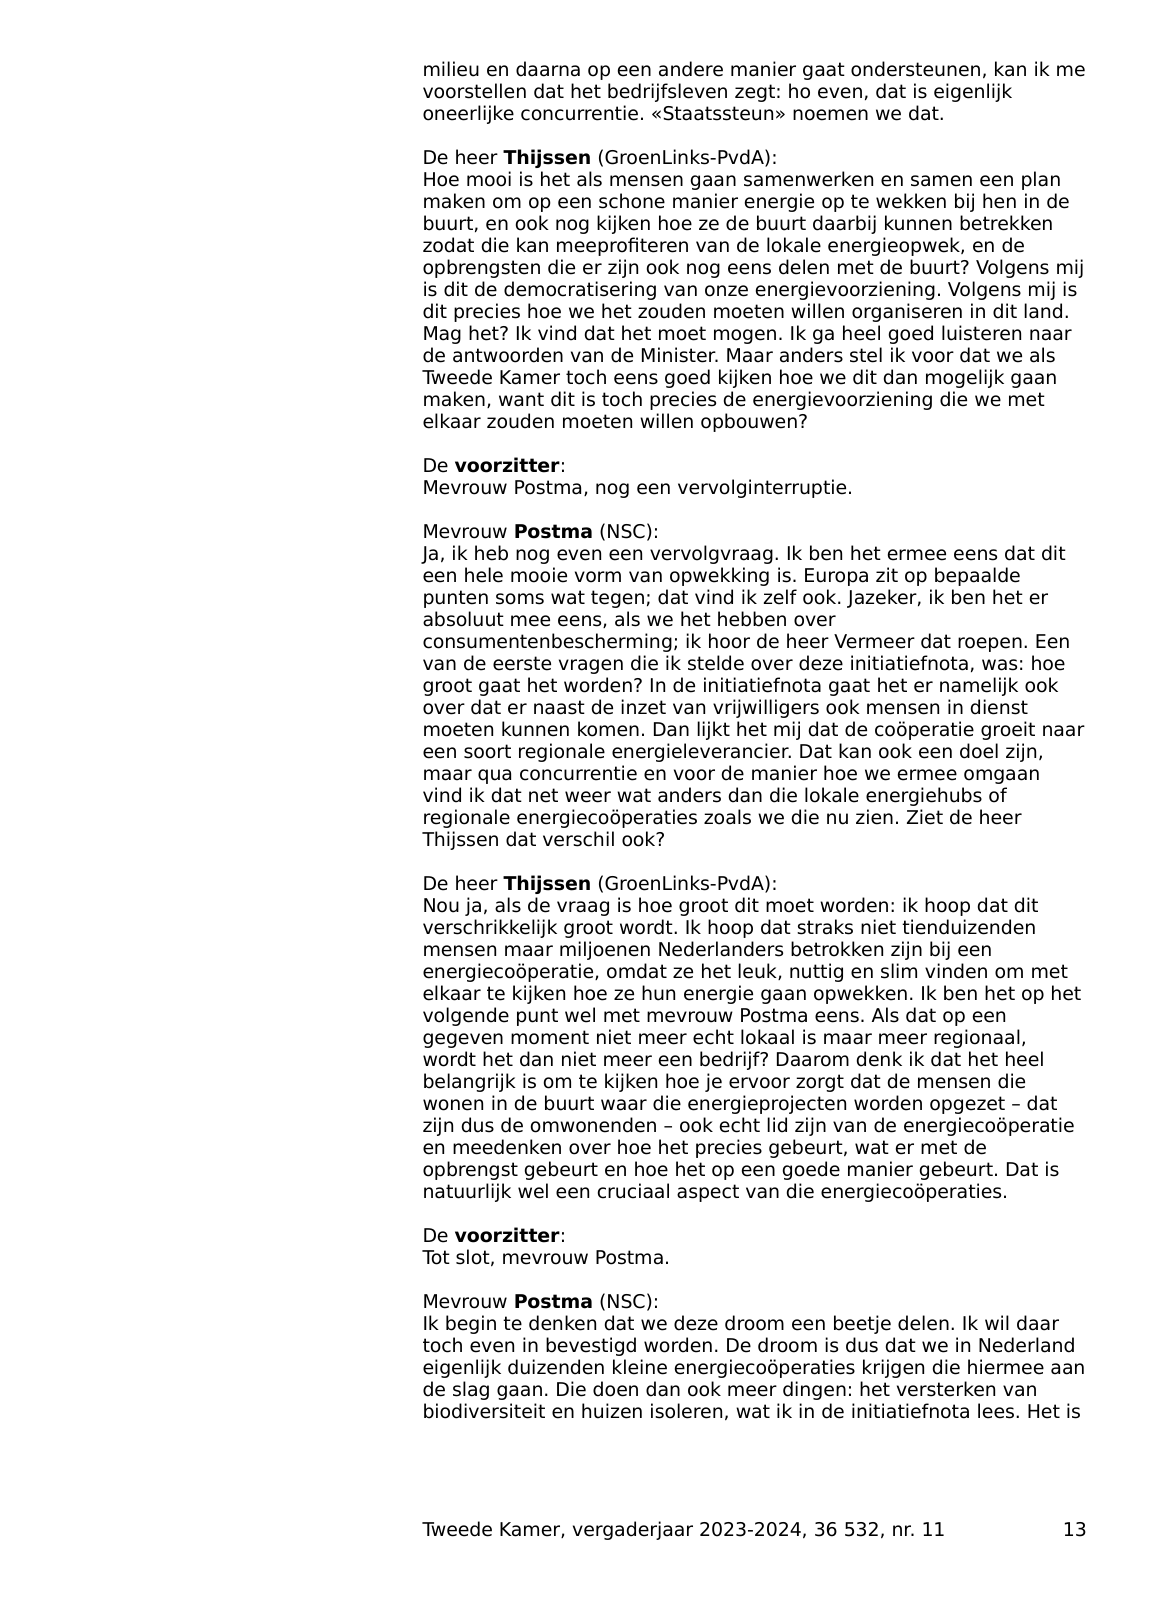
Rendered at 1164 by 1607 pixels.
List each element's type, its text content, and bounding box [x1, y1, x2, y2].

text De voorzitter: [422, 455, 1087, 477]
text milieu en daarna op een andere manier gaat ondersteunen, kan ik me voorstellen dat het bedrijfsleven zegt: ho even, dat is eigenlijk oneerlijke concurrentie. «Staatssteun» noemen we dat. [422, 59, 1087, 125]
text Mevrouw Postma (NSC): [422, 521, 1087, 543]
text De heer Thijssen (GroenLinks-PvdA): [422, 147, 1087, 169]
text Hoe mooi is het als mensen gaan samenwerken en samen een plan maken om op een schone manier energie op te wekken bij hen in de buurt, en ook nog kijken hoe ze de buurt daarbij kunnen betrekken zodat die kan meeprofiteren van de lokale energieopwek, en de opbrengsten die er zijn ook nog eens delen met de buurt? Volgens mij is dit de democratisering van onze energievoorziening. Volgens mij is dit precies hoe we het zouden moeten willen organiseren in dit land. Mag het? Ik vind dat het moet mogen. Ik ga heel goed luisteren naar de antwoorden van de Minister. Maar anders stel ik voor dat we als Tweede Kamer toch eens goed kijken hoe we dit dan mogelijk gaan maken, want dit is toch precies de energievoorziening die we met elkaar zouden moeten willen opbouwen? [422, 169, 1087, 433]
text Ja, ik heb nog even een vervolgvraag. Ik ben het ermee eens dat dit een hele mooie vorm van opwekking is. Europa zit op bepaalde punten soms wat tegen; dat vind ik zelf ook. Jazeker, ik ben het er absoluut mee eens, als we het hebben over consumentenbescherming; ik hoor de heer Vermeer dat roepen. Een van de eerste vragen die ik stelde over deze initiatiefnota, was: hoe groot gaat het worden? In de initiatiefnota gaat het er namelijk ook over dat er naast de inzet van vrijwilligers ook mensen in dienst moeten kunnen komen. Dan lijkt het mij dat de coöperatie groeit naar een soort regionale energieleverancier. Dat kan ook een doel zijn, maar qua concurrentie en voor de manier hoe we ermee omgaan vind ik dat net weer wat anders dan die lokale energiehubs of regionale energiecoöperaties zoals we die nu zien. Ziet de heer Thijssen dat verschil ook? [422, 543, 1087, 851]
text De heer Thijssen (GroenLinks-PvdA): [422, 873, 1087, 895]
text Mevrouw Postma (NSC): [422, 1291, 1087, 1313]
text Ik begin te denken dat we deze droom een beetje delen. Ik wil daar toch even in bevestigd worden. De droom is dus dat we in Nederland eigenlijk duizenden kleine energiecoöperaties krijgen die hiermee aan de slag gaan. Die doen dan ook meer dingen: het versterken van biodiversiteit en huizen isoleren, wat ik in de initiatiefnota lees. Het is [422, 1313, 1087, 1423]
text Tot slot, mevrouw Postma. [422, 1247, 1087, 1269]
text Nou ja, als de vraag is hoe groot dit moet worden: ik hoop dat dit verschrikkelijk groot wordt. Ik hoop dat straks niet tienduizenden mensen maar miljoenen Nederlanders betrokken zijn bij een energiecoöperatie, omdat ze het leuk, nuttig en slim vinden om met elkaar te kijken hoe ze hun energie gaan opwekken. Ik ben het op het volgende punt wel met mevrouw Postma eens. Als dat op een gegeven moment niet meer echt lokaal is maar meer regionaal, wordt het dan niet meer een bedrijf? Daarom denk ik dat het heel belangrijk is om te kijken hoe je ervoor zorgt dat de mensen die wonen in de buurt waar die energieprojecten worden opgezet – dat zijn dus de omwonenden – ook echt lid zijn van de energiecoöperatie en meedenken over hoe het precies gebeurt, wat er met de opbrengst gebeurt en hoe het op een goede manier gebeurt. Dat is natuurlijk wel een cruciaal aspect van die energiecoöperaties. [422, 895, 1087, 1203]
text De voorzitter: [422, 1225, 1087, 1247]
text Mevrouw Postma, nog een vervolginterruptie. [422, 477, 1087, 499]
